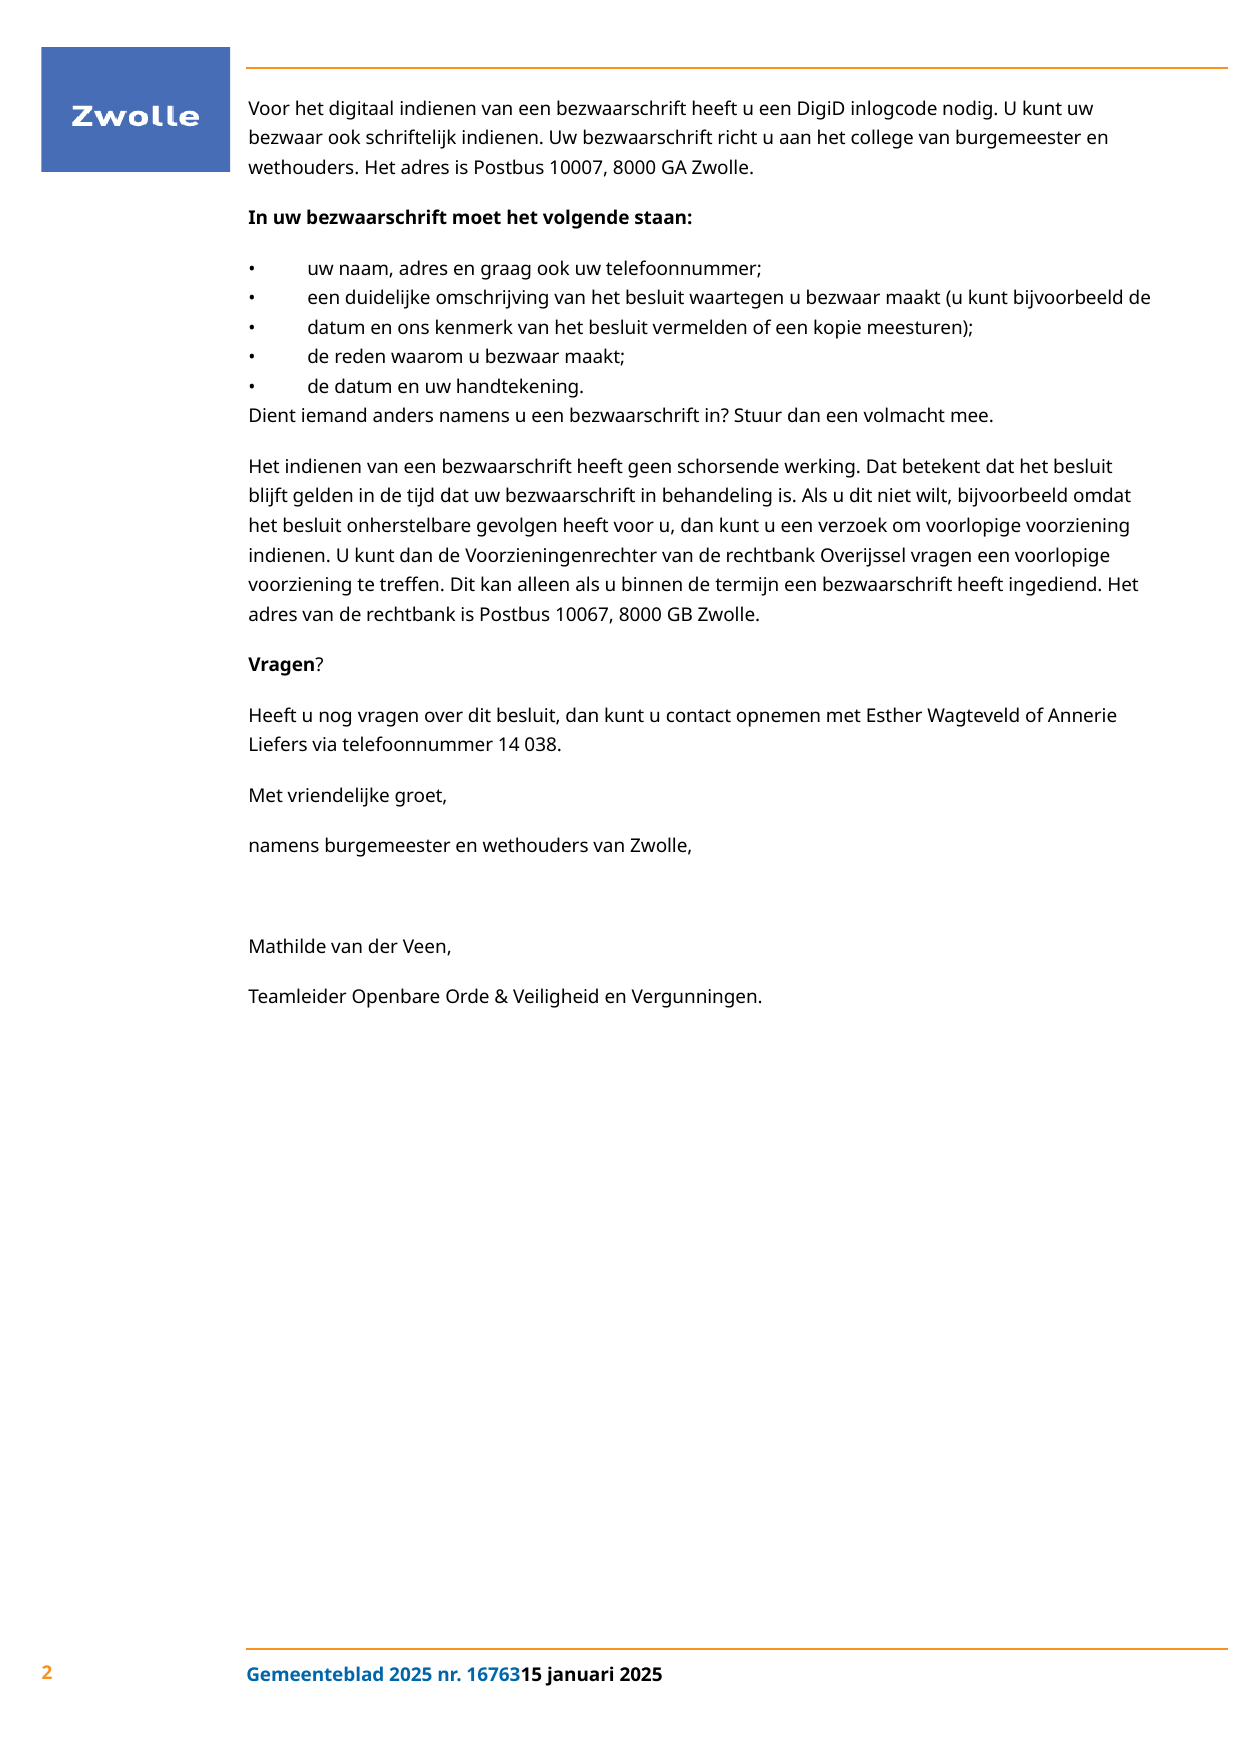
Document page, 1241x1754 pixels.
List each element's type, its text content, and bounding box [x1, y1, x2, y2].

text Het indienen van een bezwaarschrift heeft geen schorsende werking. Dat betekent dat het besluit blijft gelden in de tijd dat uw bezwaarschrift in behandeling is. Als u dit niet wilt, bijvoorbeeld omdat het besluit onherstelbare gevolgen heeft voor u, dan kunt u een verzoek om voorlopige voorziening indienen. U kunt dan de Voorzieningenrechter van de rechtbank Overijssel vragen een voorlopige voorziening te treffen. Dit kan alleen als u binnen de termijn een bezwaarschrift heeft ingediend. Het adres van de rechtbank is Postbus 10067, 8000 GB Zwolle. [248, 453, 1152, 627]
picture [41, 47, 231, 172]
text In uw bezwaarschrift moet het volgende staan: [248, 204, 1152, 230]
text Voor het digitaal indienen van een bezwaarschrift heeft u een DigiD inlogcode nodig. U kunt uw bezwaar ook schriftelijk indienen. Uw bezwaarschrift richt u aan het college van burgemeester en wethouders. Het adres is Postbus 10007, 8000 GA Zwolle. [248, 95, 1152, 180]
list de datum en uw handtekening. [248, 373, 1152, 399]
list een duidelijke omschrijving van het besluit waartegen u bezwaar maakt (u kunt bijvoorbeeld de [248, 284, 1152, 310]
list de reden waarom u bezwaar maakt; [248, 343, 1152, 369]
text Mathilde van der Veen, [248, 933, 1152, 959]
text Met vriendelijke groet, [248, 782, 1152, 808]
text Heeft u nog vragen over dit besluit, dan kunt u contact opnemen met Esther Wagteveld of Annerie Liefers via telefoonnummer 14 038. [248, 702, 1152, 757]
list uw naam, adres en graag ook uw telefoonnummer; [248, 255, 1152, 281]
text Dient iemand anders namens u een bezwaarschrift in? Stuur dan een volmacht mee. [248, 403, 1152, 428]
list datum en ons kenmerk van het besluit vermelden of een kopie meesturen); [248, 314, 1152, 340]
text Vragen? [248, 651, 1152, 677]
text namens burgemeester en wethouders van Zwolle, [248, 832, 1152, 858]
text Teamleider Openbare Orde & Veiligheid en Vergunningen. [248, 983, 1152, 1009]
